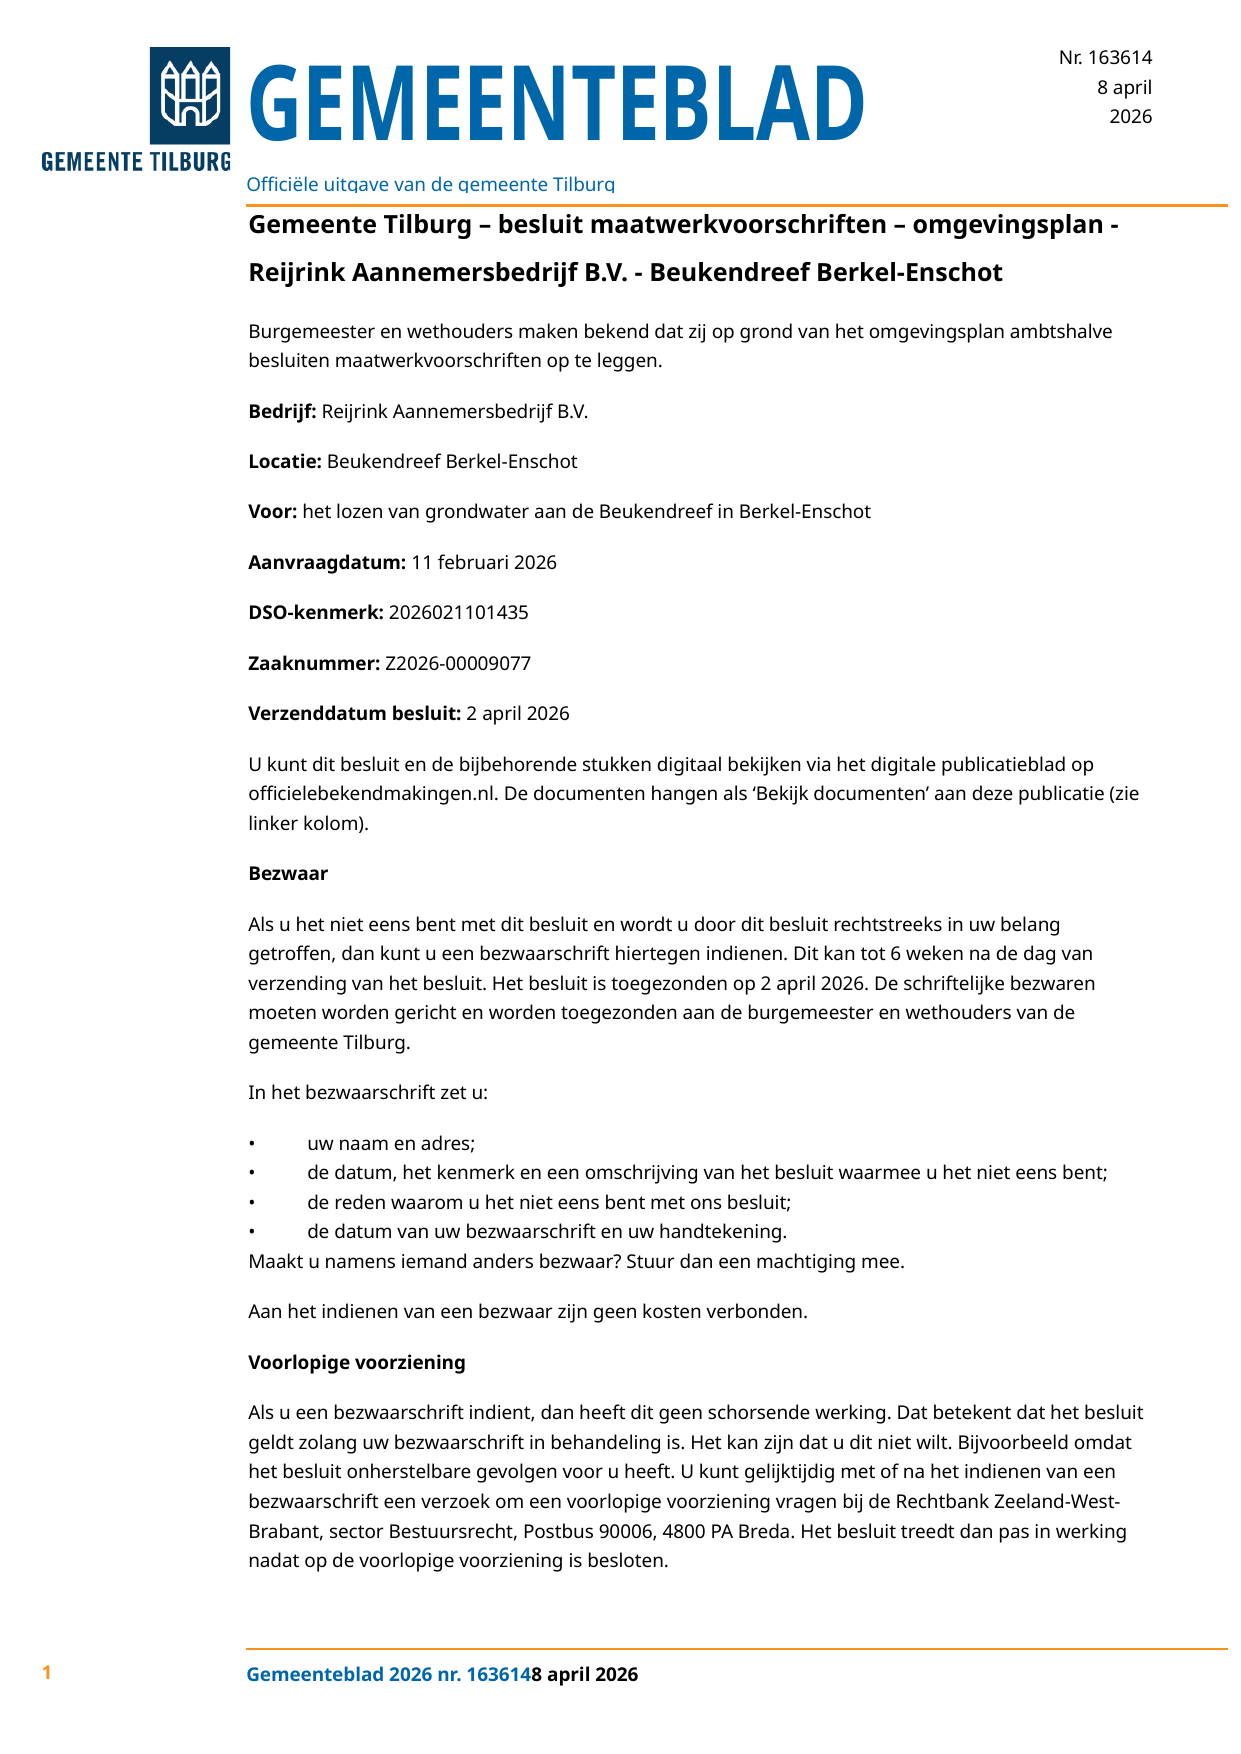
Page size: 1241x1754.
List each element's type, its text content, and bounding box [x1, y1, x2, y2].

text Voorlopige voorziening [248, 1349, 1152, 1375]
text Aanvraagdatum: 11 februari 2026 [248, 549, 1152, 575]
text Zaaknummer: Z2026-00009077 [248, 650, 1152, 676]
text Verzenddatum besluit: 2 april 2026 [248, 700, 1152, 726]
text Bedrijf: Reijrink Aannemersbedrijf B.V. [248, 398, 1152, 424]
picture [41, 47, 231, 172]
text Als u het niet eens bent met dit besluit en wordt u door dit besluit rechtstreeks in uw belang getroffen, dan kunt u een bezwaarschrift hiertegen indienen. Dit kan tot 6 weken na de dag van verzending van het besluit. Het besluit is toegezonden op 2 april 2026. De schriftelijke bezwaren moeten worden gericht en worden toegezonden aan de burgemeester en wethouders van de gemeente Tilburg. [248, 911, 1152, 1055]
text Maakt u namens iemand anders bezwaar? Stuur dan een machtiging mee. [248, 1248, 1152, 1274]
text Burgemeester en wethouders maken bekend dat zij op grond van het omgevingsplan ambtshalve besluiten maatwerkvoorschriften op te leggen. [248, 318, 1152, 373]
text U kunt dit besluit en de bijbehorende stukken digitaal bekijken via het digitale publicatieblad op officielebekendmakingen.nl. De documenten hangen als ‘Bekijk documenten’ aan deze publicatie (zie linker kolom). [248, 751, 1152, 836]
text Locatie: Beukendreef Berkel-Enschot [248, 448, 1152, 474]
list de datum van uw bezwaarschrift en uw handtekening. [248, 1219, 1152, 1244]
text DSO-kenmerk: 2026021101435 [248, 599, 1152, 625]
list de reden waarom u het niet eens bent met ons besluit; [248, 1189, 1152, 1215]
list uw naam en adres; [248, 1130, 1152, 1156]
list de datum, het kenmerk en een omschrijving van het besluit waarmee u het niet eens bent; [248, 1159, 1152, 1185]
text Voor: het lozen van grondwater aan de Beukendreef in Berkel-Enschot [248, 499, 1152, 524]
text Als u een bezwaarschrift indient, dan heeft dit geen schorsende werking. Dat betekent dat het besluit geldt zolang uw bezwaarschrift in behandeling is. Het kan zijn dat u dit niet wilt. Bijvoorbeeld omdat het besluit onherstelbare gevolgen voor u heeft. U kunt gelijktijdig met of na het indienen van een bezwaarschrift een verzoek om een voorlopige voorziening vragen bij de Rechtbank Zeeland-West-Brabant, sector Bestuursrecht, Postbus 90006, 4800 PA Breda. Het besluit treedt dan pas in werking nadat op de voorlopige voorziening is besloten. [248, 1399, 1152, 1573]
text Aan het indienen van een bezwaar zijn geen kosten verbonden. [248, 1299, 1152, 1324]
text Bezwaar [248, 860, 1152, 886]
text In het bezwaarschrift zet u: [248, 1079, 1152, 1105]
text Gemeente Tilburg – besluit maatwerkvoorschriften – omgevingsplan - Reijrink Aannemersbedrijf B.V. - Beukendreef Berkel-Enschot [248, 207, 1152, 288]
